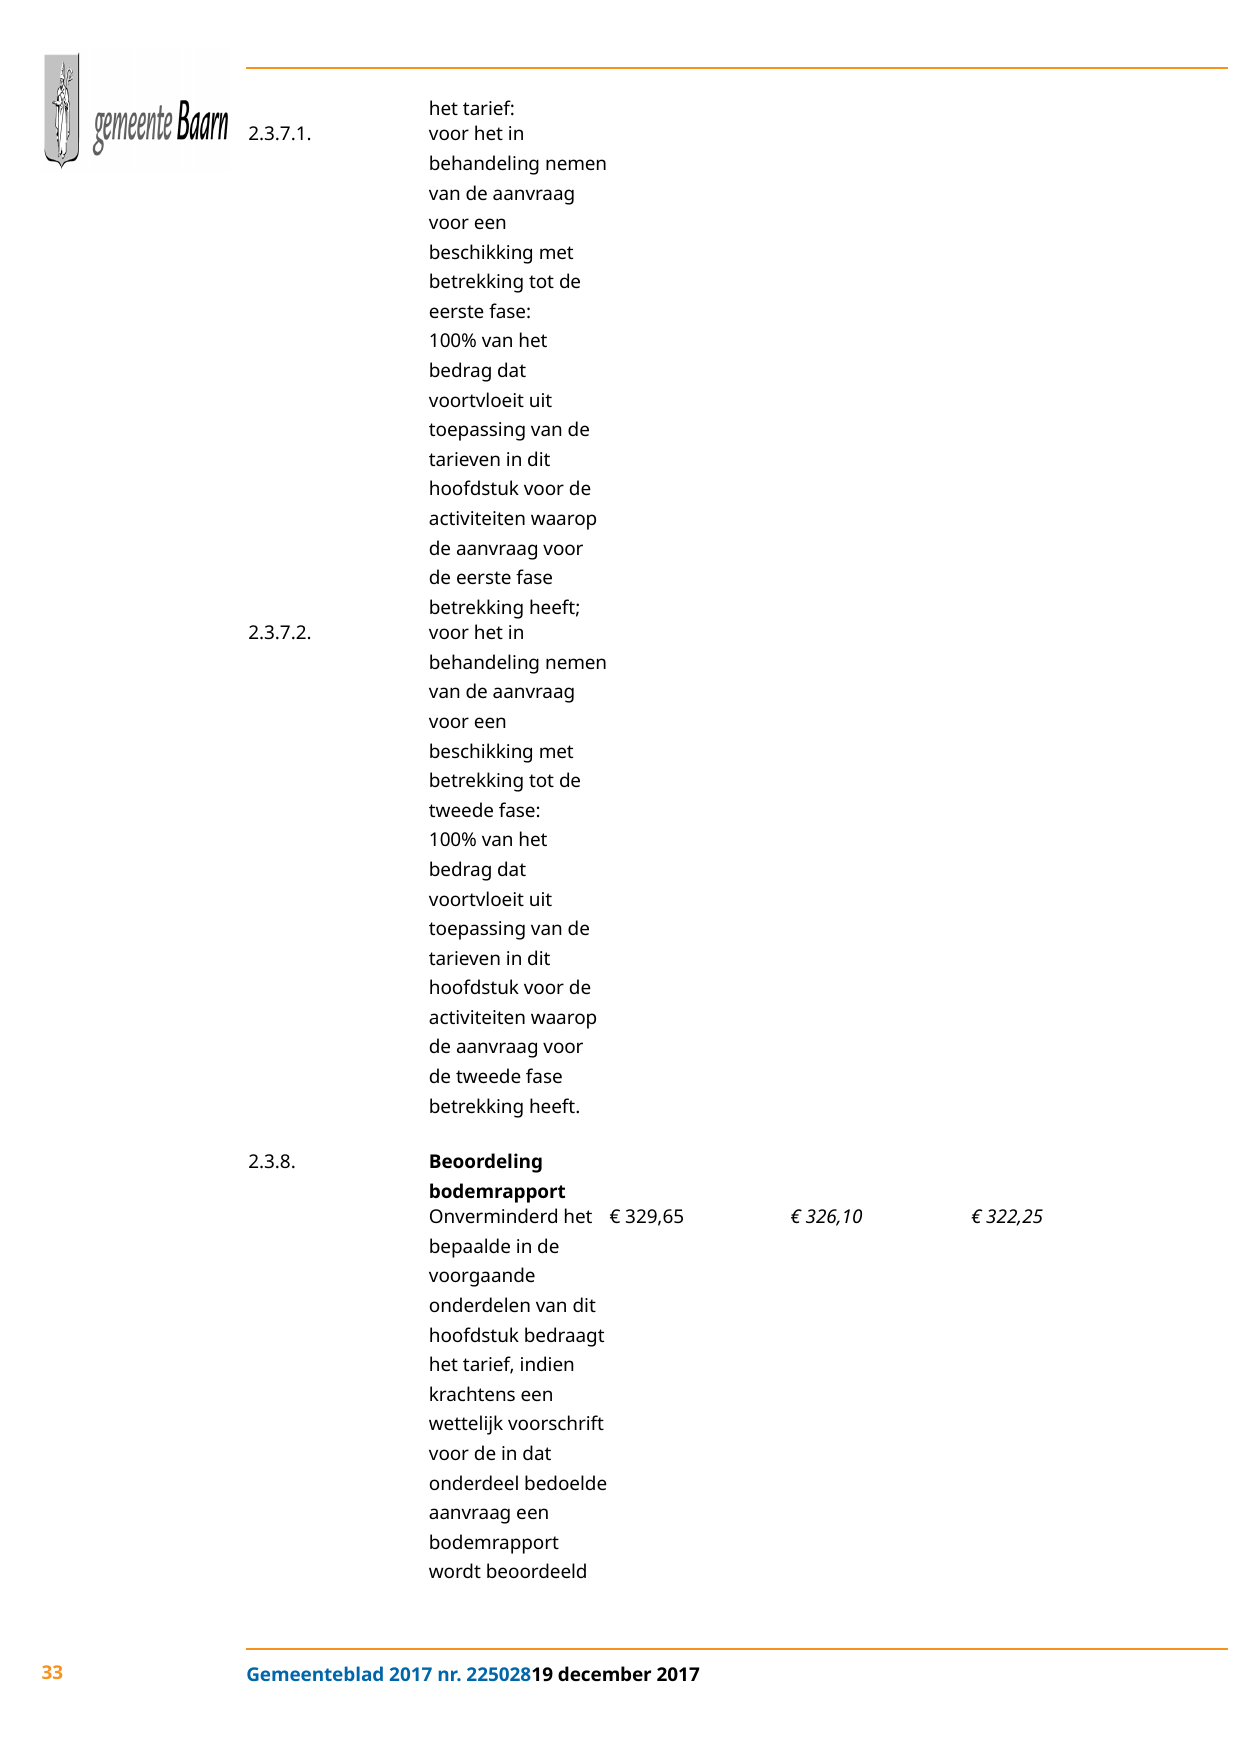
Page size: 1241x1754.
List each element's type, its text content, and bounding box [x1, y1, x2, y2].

table_cell [971, 1584, 1152, 1610]
table_cell € 326,10 [790, 1204, 971, 1584]
table_cell 2.3.7.1. [248, 121, 429, 619]
table_cell Onverminderd het bepaalde in de voorgaande onderdelen van dit hoofdstuk bedraagt het tarief, indien krachtens een wettelijk voorschrift voor de in dat onderdeel bedoelde aanvraag een bodemrapport wordt beoordeeld [429, 1204, 609, 1584]
table_cell [248, 1584, 429, 1610]
table_cell voor het in behandeling nemen van de aanvraag voor een beschikking met betrekking tot de eerste fase: 100% van het bedrag dat voortvloeit uit toepassing van de tarieven in dit hoofdstuk voor de activiteiten waarop de aanvraag voor de eerste fase betrekking heeft; [429, 121, 609, 619]
table_cell [429, 1584, 609, 1610]
table_cell € 322,25 [971, 1204, 1152, 1584]
table_cell [971, 95, 1152, 121]
table_cell [971, 620, 1152, 1148]
table_cell 2.3.7.2. [248, 620, 429, 1148]
table_cell [790, 121, 971, 619]
table_cell [609, 121, 790, 619]
table_cell [609, 1584, 790, 1610]
table_cell € 329,65 [609, 1204, 790, 1584]
picture [41, 47, 231, 172]
table_cell [248, 95, 429, 121]
table_cell [609, 1148, 790, 1203]
table_cell [248, 1204, 429, 1584]
table_cell [790, 1148, 971, 1203]
table_cell [790, 1584, 971, 1610]
table_cell het tarief: [429, 95, 609, 121]
table_cell [971, 121, 1152, 619]
table_cell 2.3.8. [248, 1148, 429, 1203]
table_cell [609, 95, 790, 121]
table_cell [971, 1148, 1152, 1203]
table_cell Beoordeling bodemrapport [429, 1148, 609, 1203]
table_cell [609, 620, 790, 1148]
table_cell voor het in behandeling nemen van de aanvraag voor een beschikking met betrekking tot de tweede fase: 100% van het bedrag dat voortvloeit uit toepassing van de tarieven in dit hoofdstuk voor de activiteiten waarop de aanvraag voor de tweede fase betrekking heeft. [429, 620, 609, 1148]
table_cell [790, 95, 971, 121]
table_cell [790, 620, 971, 1148]
